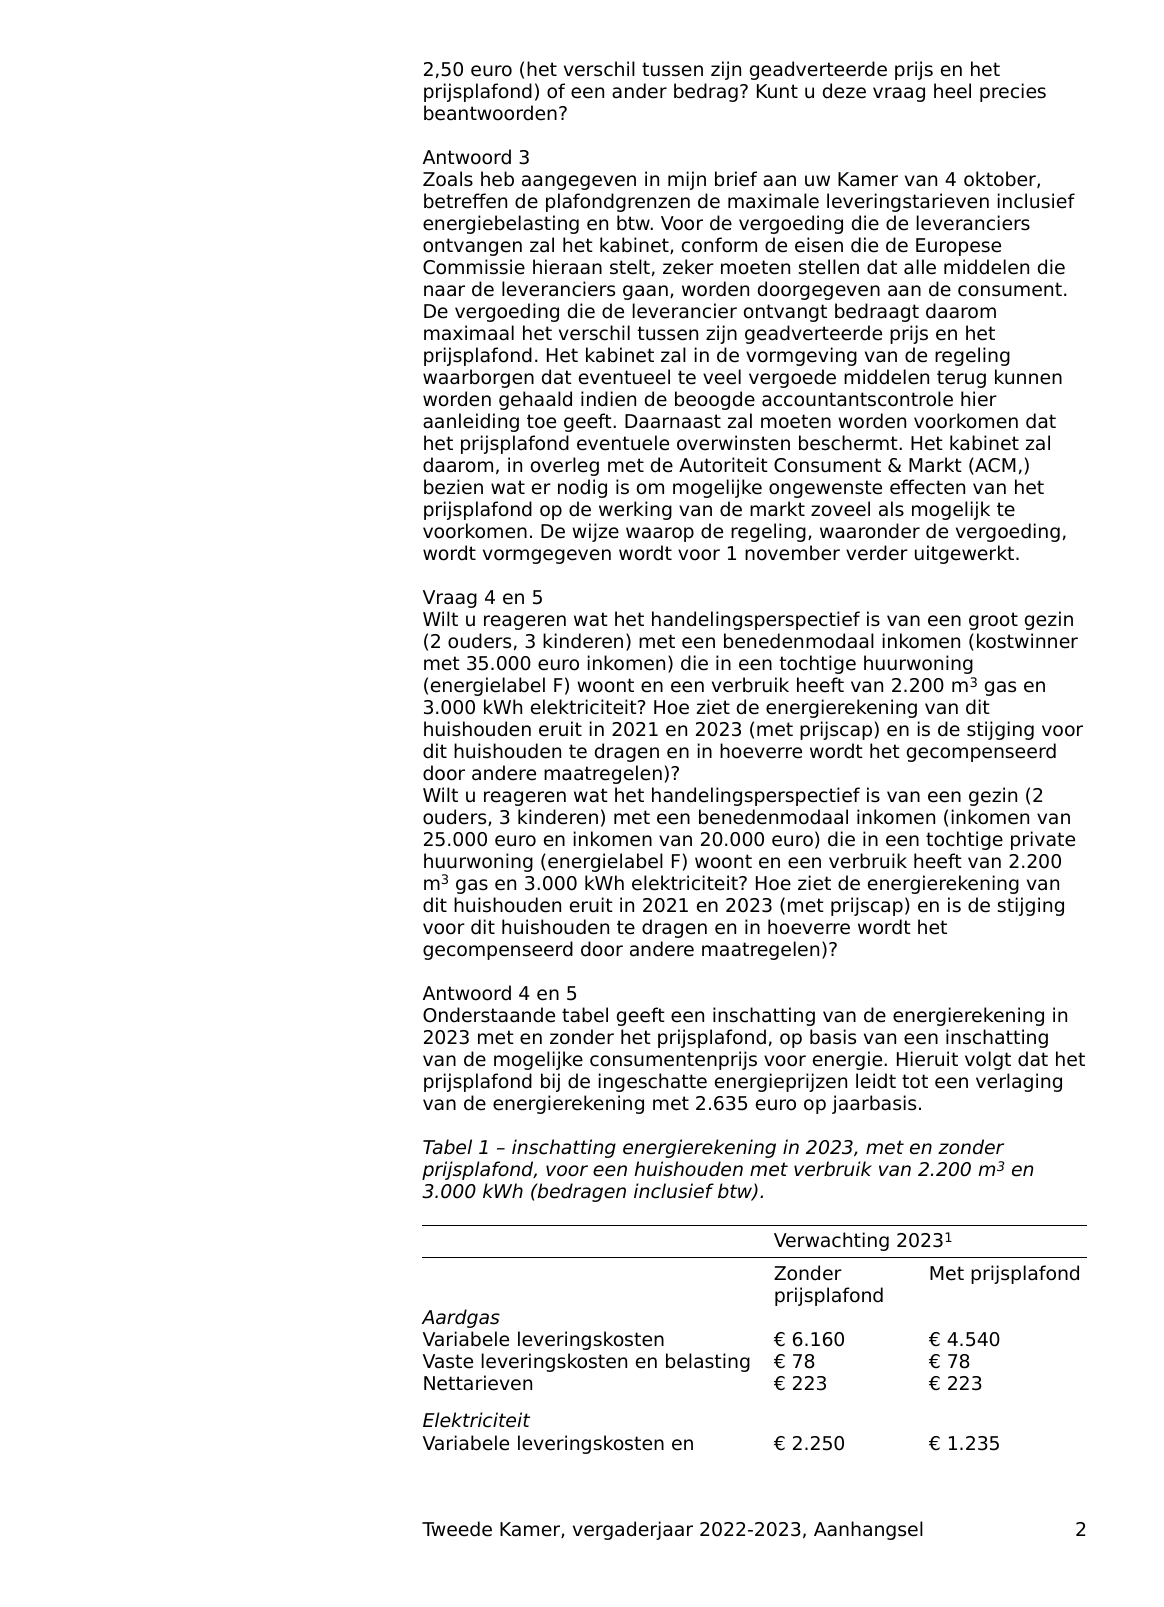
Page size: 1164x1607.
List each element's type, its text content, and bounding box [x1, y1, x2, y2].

table_cell Variabele leveringskosten en [422, 1433, 767, 1454]
table_cell [422, 1395, 767, 1410]
text Vraag 4 en 5 [422, 587, 1087, 609]
table_cell [923, 1307, 1087, 1329]
text Wilt u reageren wat het handelingsperspectief is van een groot gezin (2 ouders, 3 kinderen) met een benedenmodaal inkomen (kostwinner met 35.000 euro inkomen) die in een tochtige huurwoning (energielabel F) woont en een verbruik heeft van 2.200 m3 gas en 3.000 kWh elektriciteit? Hoe ziet de energierekening van dit huishouden eruit in 2021 en 2023 (met prijscap) en is de stijging voor dit huishouden te dragen en in hoeverre wordt het gecompenseerd door andere maatregelen)? [422, 609, 1087, 785]
table_cell € 2.250 [768, 1433, 923, 1454]
table_cell € 223 [923, 1373, 1087, 1395]
table_cell Vaste leveringskosten en belasting [422, 1351, 767, 1373]
text Zoals heb aangegeven in mijn brief aan uw Kamer van 4 oktober, betreffen de plafondgrenzen de maximale leveringstarieven inclusief energiebelasting en btw. Voor de vergoeding die de leveranciers ontvangen zal het kabinet, conform de eisen die de Europese Commissie hieraan stelt, zeker moeten stellen dat alle middelen die naar de leveranciers gaan, worden doorgegeven aan de consument. De vergoeding die de leverancier ontvangt bedraagt daarom maximaal het verschil tussen zijn geadverteerde prijs en het prijsplafond. Het kabinet zal in de vormgeving van de regeling waarborgen dat eventueel te veel vergoede middelen terug kunnen worden gehaald indien de beoogde accountantscontrole hier aanleiding toe geeft. Daarnaast zal moeten worden voorkomen dat het prijsplafond eventuele overwinsten beschermt. Het kabinet zal daarom, in overleg met de Autoriteit Consument & Markt (ACM,) bezien wat er nodig is om mogelijke ongewenste effecten van het prijsplafond op de werking van de markt zoveel als mogelijk te voorkomen. De wijze waarop de regeling, waaronder de vergoeding, wordt vormgegeven wordt voor 1 november verder uitgewerkt. [422, 169, 1087, 565]
table_cell Zonder prijsplafond [768, 1258, 923, 1307]
table_cell [923, 1395, 1087, 1410]
table_cell [422, 1258, 767, 1307]
table_cell [768, 1410, 923, 1432]
table_cell Met prijsplafond [923, 1258, 1087, 1307]
table_cell € 1.235 [923, 1433, 1087, 1454]
table_cell Variabele leveringskosten [422, 1329, 767, 1351]
text Wilt u reageren wat het handelingsperspectief is van een gezin (2 ouders, 3 kinderen) met een benedenmodaal inkomen (inkomen van 25.000 euro en inkomen van 20.000 euro) die in een tochtige private huurwoning (energielabel F) woont en een verbruik heeft van 2.200 m3 gas en 3.000 kWh elektriciteit? Hoe ziet de energierekening van dit huishouden eruit in 2021 en 2023 (met prijscap) en is de stijging voor dit huishouden te dragen en in hoeverre wordt het gecompenseerd door andere maatregelen)? [422, 785, 1087, 961]
table_header [422, 1226, 767, 1257]
text Antwoord 4 en 5 [422, 983, 1087, 1005]
table_cell € 6.160 [768, 1329, 923, 1351]
table_cell [768, 1395, 923, 1410]
text 2,50 euro (het verschil tussen zijn geadverteerde prijs en het prijsplafond) of een ander bedrag? Kunt u deze vraag heel precies beantwoorden? [422, 59, 1087, 125]
table_cell Aardgas [422, 1307, 767, 1329]
table_cell € 78 [923, 1351, 1087, 1373]
text Onderstaande tabel geeft een inschatting van de energierekening in 2023 met en zonder het prijsplafond, op basis van een inschatting van de mogelijke consumentenprijs voor energie. Hieruit volgt dat het prijsplafond bij de ingeschatte energieprijzen leidt tot een verlaging van de energierekening met 2.635 euro op jaarbasis. [422, 1005, 1087, 1115]
table_cell € 223 [768, 1373, 923, 1395]
text Tabel 1 – inschatting energierekening in 2023, met en zonder prijsplafond, voor een huishouden met verbruik van 2.200 m3 en 3.000 kWh (bedragen inclusief btw). [422, 1137, 1087, 1203]
table_cell Elektriciteit [422, 1410, 767, 1432]
table_cell [923, 1410, 1087, 1432]
table_header Verwachting 20231 [768, 1226, 1087, 1257]
table_cell Nettarieven [422, 1373, 767, 1395]
table_cell [768, 1307, 923, 1329]
table_cell € 4.540 [923, 1329, 1087, 1351]
text Antwoord 3 [422, 147, 1087, 169]
table_cell € 78 [768, 1351, 923, 1373]
